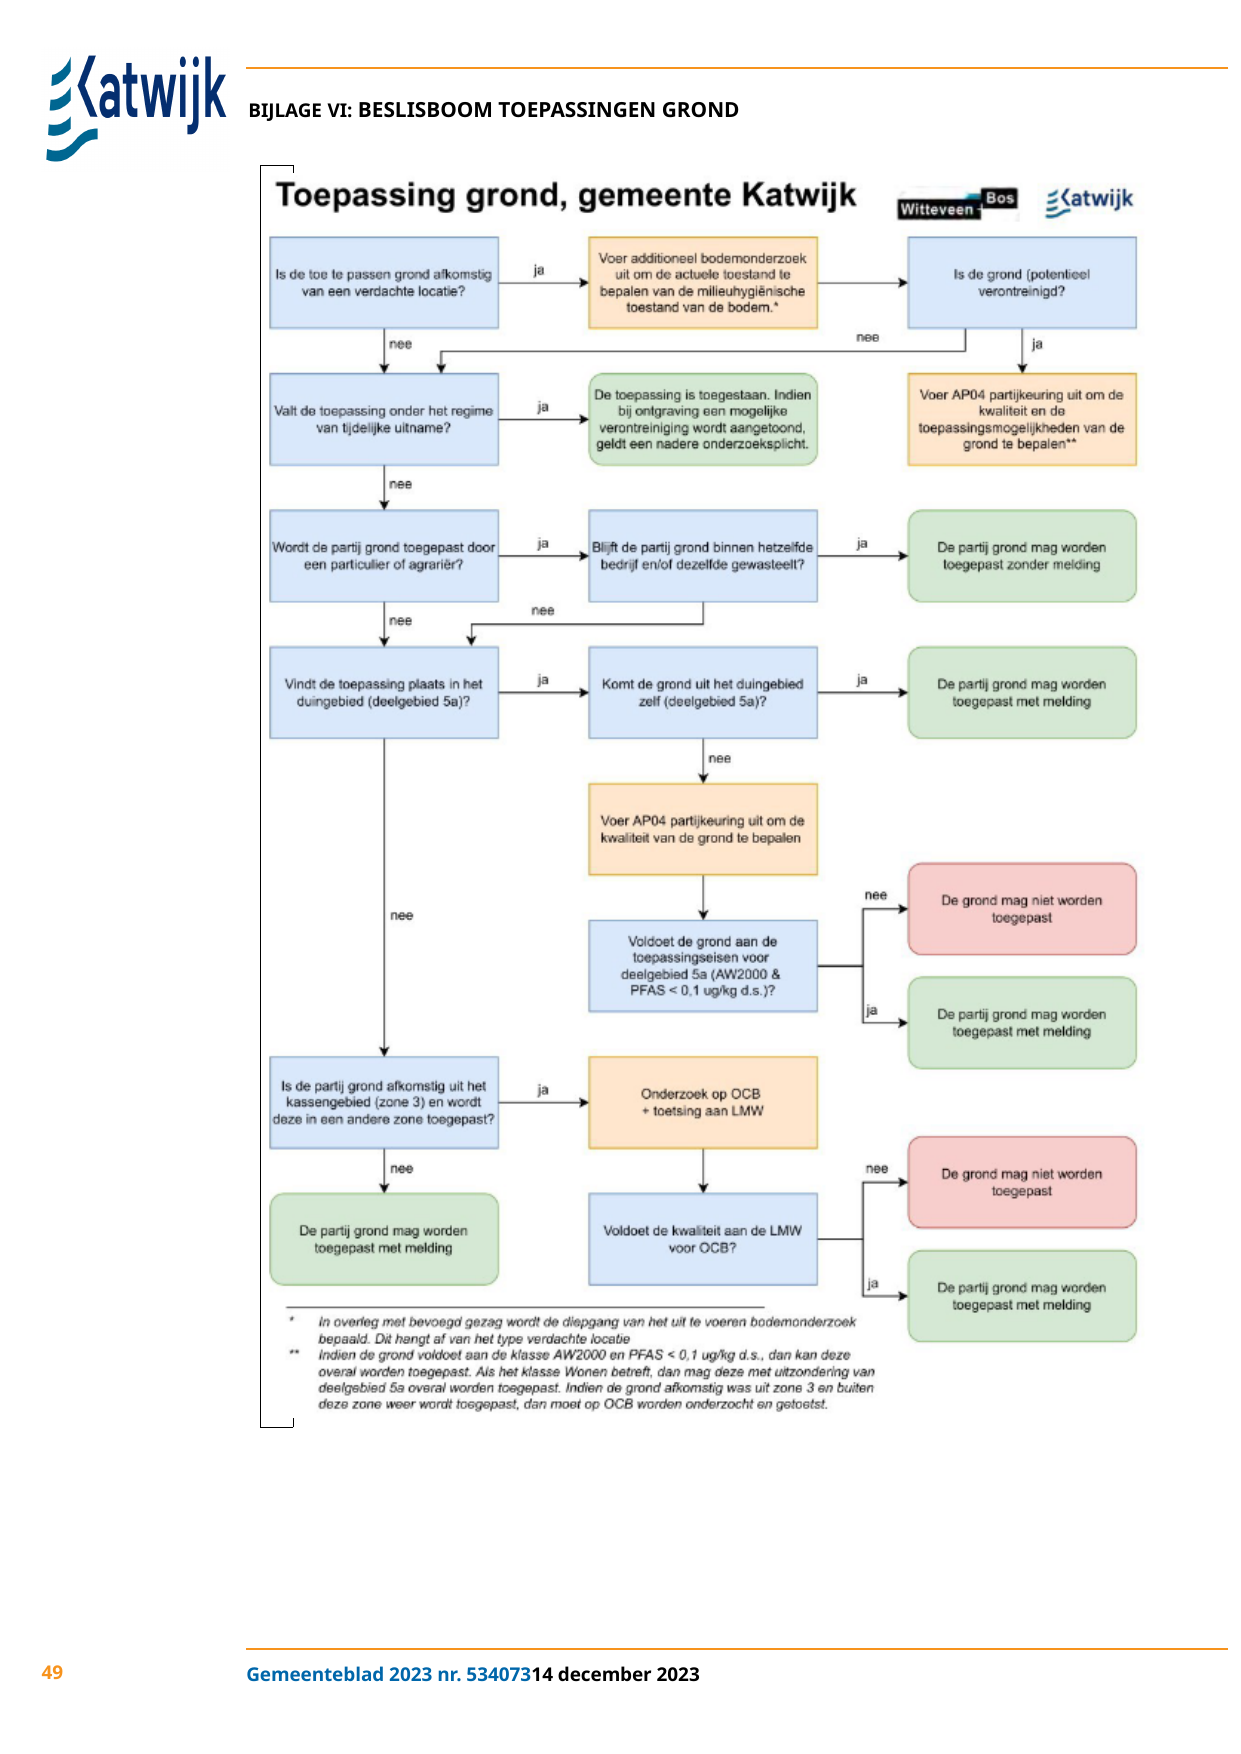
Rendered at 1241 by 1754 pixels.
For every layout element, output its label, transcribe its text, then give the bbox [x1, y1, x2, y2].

text BIJLAGE VI: BESLISBOOM TOEPASSINGEN GROND [248, 95, 1152, 123]
picture [268, 173, 1155, 1418]
picture [41, 47, 231, 172]
